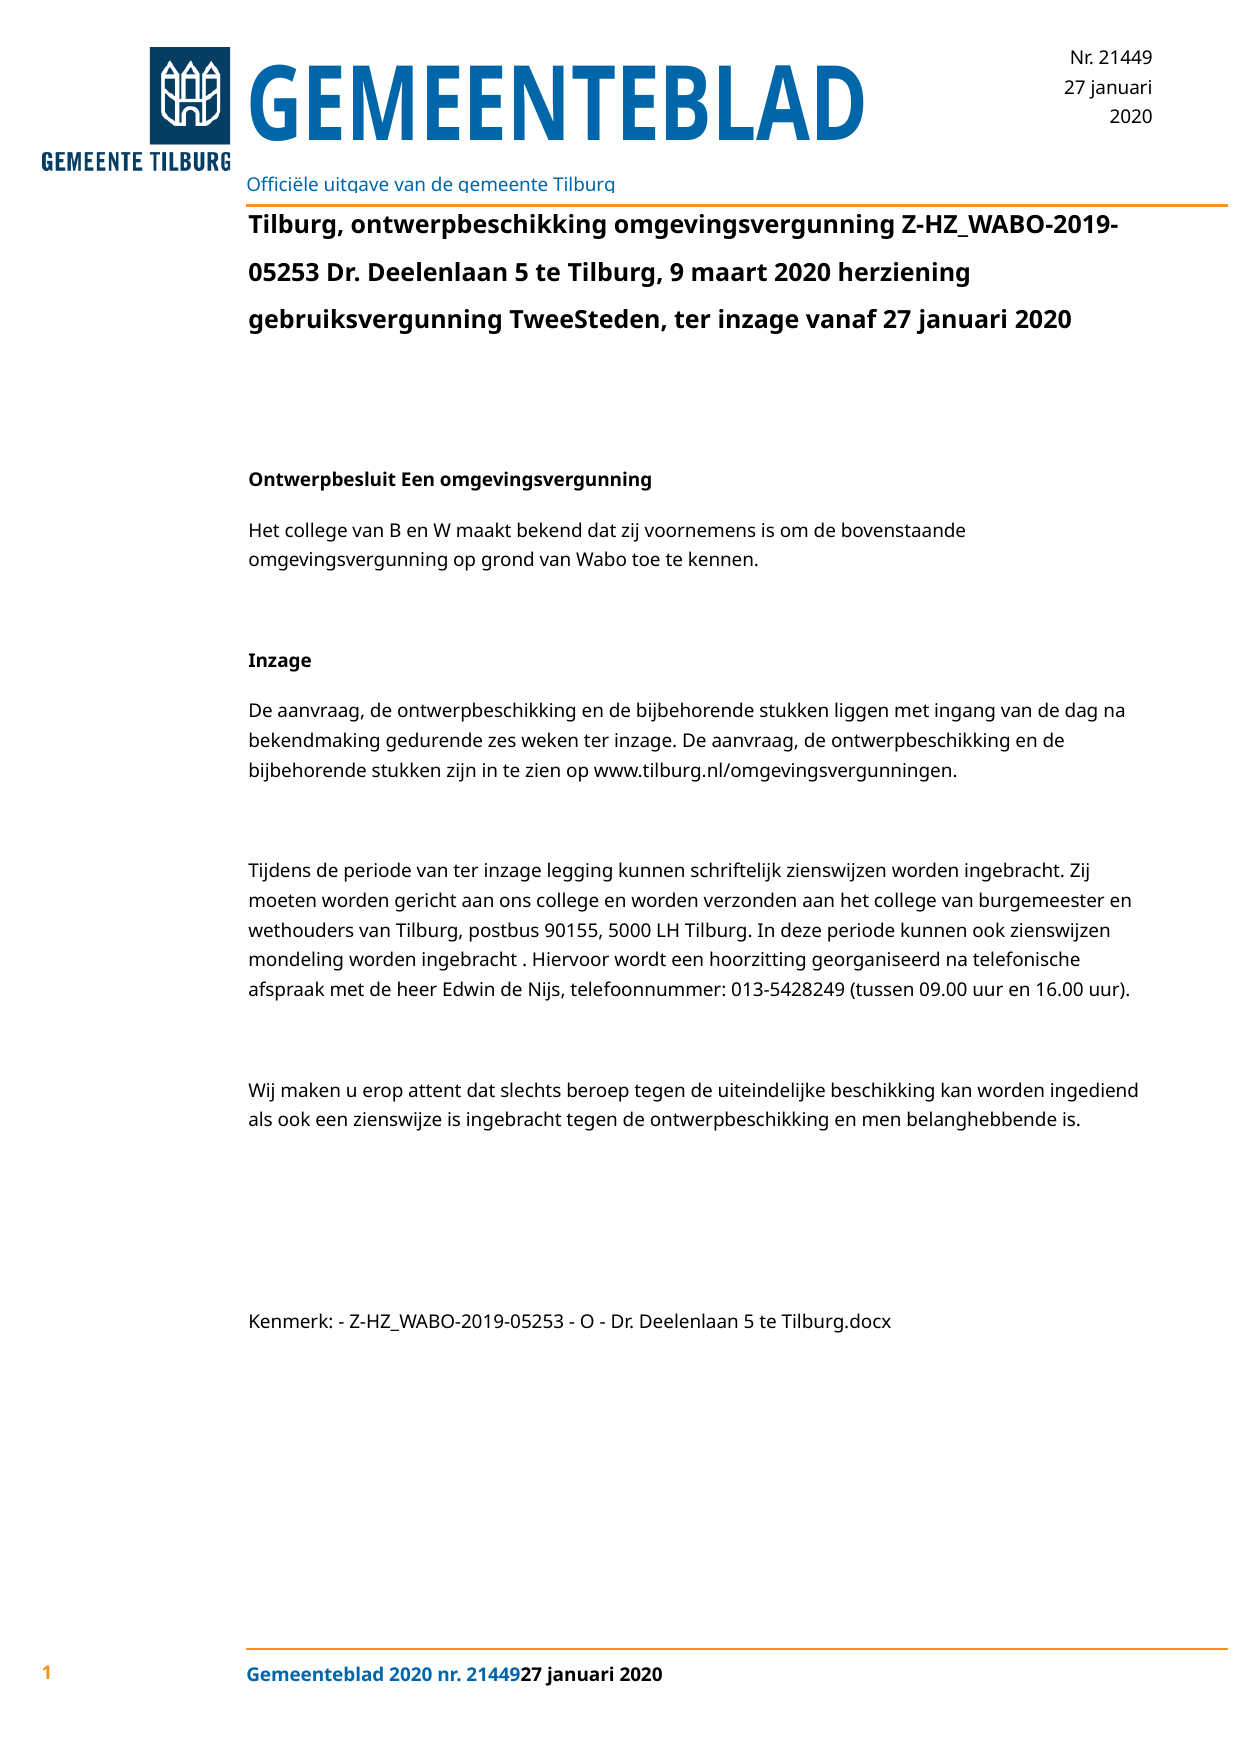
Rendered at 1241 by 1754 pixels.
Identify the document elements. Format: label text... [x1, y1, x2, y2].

text Tilburg, ontwerpbeschikking omgevingsvergunning Z-HZ_WABO-2019-05253 Dr. Deelenlaan 5 te Tilburg, 9 maart 2020 herziening gebruiksvergunning TweeSteden, ter inzage vanaf 27 januari 2020 [248, 207, 1152, 336]
text Wij maken u erop attent dat slechts beroep tegen de uiteindelijke beschikking kan worden ingediend als ook een zienswijze is ingebracht tegen de ontwerpbeschikking en men belanghebbende is. [248, 1077, 1152, 1132]
text Het college van B en W maakt bekend dat zij voornemens is om de bovenstaande omgevingsvergunning op grond van Wabo toe te kennen. [248, 517, 1152, 572]
text De aanvraag, de ontwerpbeschikking en de bijbehorende stukken liggen met ingang van de dag na bekendmaking gedurende zes weken ter inzage. De aanvraag, de ontwerpbeschikking en de bijbehorende stukken zijn in te zien op www.tilburg.nl/omgevingsvergunningen. [248, 698, 1152, 782]
text Kenmerk: - Z-HZ_WABO-2019-05253 - O - Dr. Deelenlaan 5 te Tilburg.docx [248, 1308, 1152, 1334]
text Ontwerpbesluit Een omgevingsvergunning [248, 466, 1152, 492]
picture [41, 47, 231, 172]
text Inzage [248, 647, 1152, 673]
text Tijdens de periode van ter inzage legging kunnen schriftelijk zienswijzen worden ingebracht. Zij moeten worden gericht aan ons college en worden verzonden aan het college van burgemeester en wethouders van Tilburg, postbus 90155, 5000 LH Tilburg. In deze periode kunnen ook zienswijzen mondeling worden ingebracht . Hiervoor wordt een hoorzitting georganiseerd na telefonische afspraak met de heer Edwin de Nijs, telefoonnummer: 013-5428249 (tussen 09.00 uur en 16.00 uur). [248, 858, 1152, 1002]
